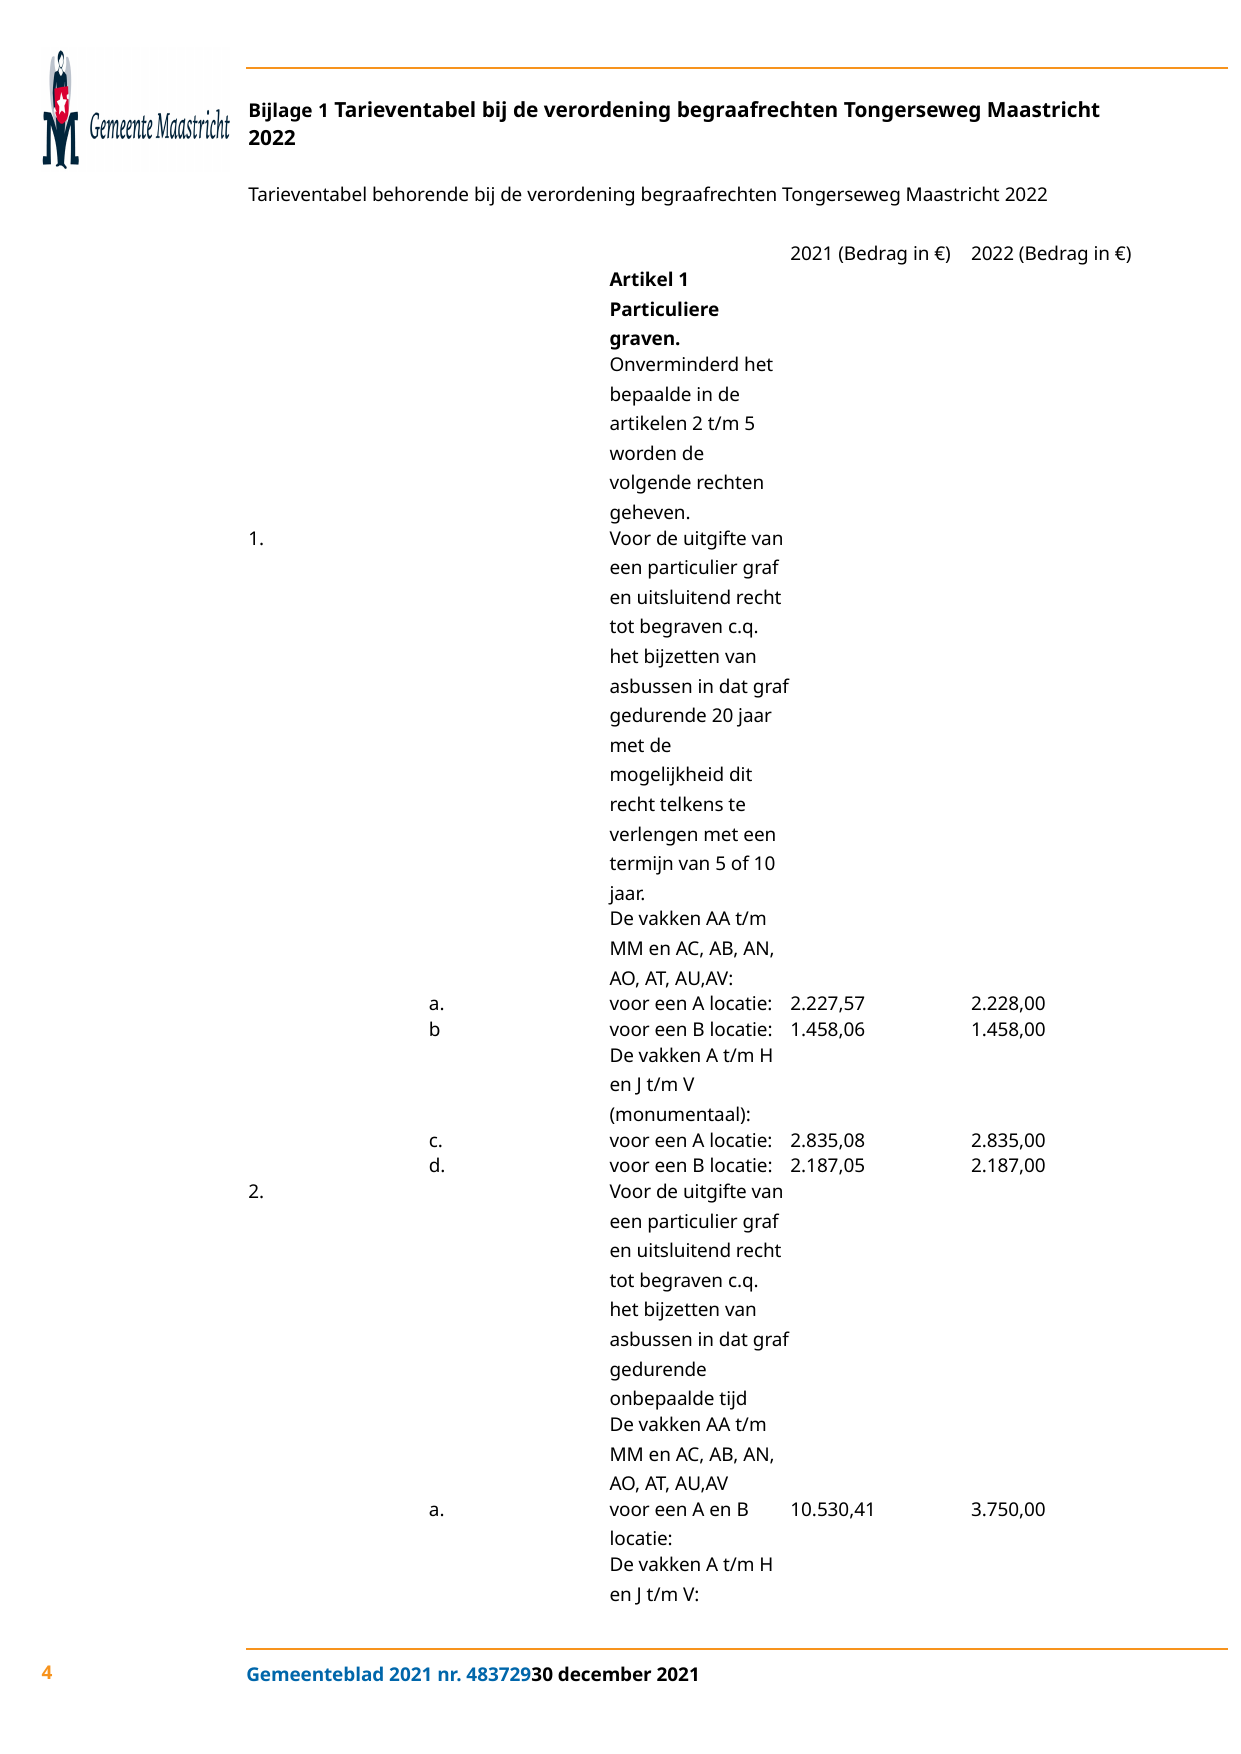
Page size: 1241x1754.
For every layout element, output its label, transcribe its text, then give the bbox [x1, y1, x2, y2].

table_cell 2.187,05 [790, 1153, 971, 1178]
table_cell a. [429, 1496, 609, 1551]
table_cell voor een A locatie: [609, 1127, 790, 1153]
table_cell 1.458,00 [971, 1016, 1152, 1042]
table_cell 2.228,00 [971, 991, 1152, 1016]
table_cell 10.530,41 [790, 1496, 971, 1551]
table_cell [971, 525, 1152, 906]
table_cell 3.750,00 [971, 1496, 1152, 1551]
table_cell [790, 266, 971, 351]
table_cell [790, 906, 971, 991]
table_cell Voor de uitgifte van een particulier graf en uitsluitend recht tot begraven c.q. het bijzetten van asbussen in dat graf gedurende onbepaalde tijd [609, 1178, 790, 1411]
table_cell De vakken AA t/m MM en AC, AB, AN, AO, AT, AU,AV [609, 1411, 790, 1496]
table_cell [971, 1178, 1152, 1411]
table_cell [248, 1153, 429, 1178]
table_cell [790, 1411, 971, 1496]
table_cell De vakken AA t/m MM en AC, AB, AN, AO, AT, AU,AV: [609, 906, 790, 991]
table_cell [790, 1551, 971, 1607]
table_cell voor een B locatie: [609, 1153, 790, 1178]
table_cell voor een B locatie: [609, 1016, 790, 1042]
table_cell 2.227,57 [790, 991, 971, 1016]
table_cell [971, 266, 1152, 351]
table_cell De vakken A t/m H en J t/m V: [609, 1551, 790, 1607]
table_cell [248, 1411, 429, 1496]
table_cell [790, 1042, 971, 1127]
text Bijlage 1 Tarieventabel bij de verordening begraafrechten Tongerseweg Maastricht 2022 [248, 95, 1152, 152]
table_cell [429, 1551, 609, 1607]
table_cell [248, 991, 429, 1016]
table_header 2022 (Bedrag in €) [971, 241, 1152, 266]
table_cell 1. [248, 525, 429, 906]
table_cell [429, 351, 609, 525]
table_cell 2. [248, 1178, 429, 1411]
picture [41, 47, 231, 172]
table_cell d. [429, 1153, 609, 1178]
table_cell 1.458,06 [790, 1016, 971, 1042]
table_cell 2.187,00 [971, 1153, 1152, 1178]
table_cell c. [429, 1127, 609, 1153]
table_header [429, 241, 609, 266]
table_cell 2.835,00 [971, 1127, 1152, 1153]
table_cell De vakken A t/m H en J t/m V (monumentaal): [609, 1042, 790, 1127]
table_cell [248, 266, 429, 351]
table_cell [248, 1551, 429, 1607]
table_cell Artikel 1 Particuliere graven. [609, 266, 790, 351]
table_header 2021 (Bedrag in €) [790, 241, 971, 266]
table_cell [248, 1496, 429, 1551]
table_cell [790, 1178, 971, 1411]
table_cell [248, 1042, 429, 1127]
table_cell [248, 906, 429, 991]
table_cell [971, 1411, 1152, 1496]
table_cell [790, 351, 971, 525]
table_cell [248, 351, 429, 525]
table_cell [790, 525, 971, 906]
table_cell 2.835,08 [790, 1127, 971, 1153]
table_header [248, 241, 429, 266]
table_cell [971, 1551, 1152, 1607]
table_cell [248, 1016, 429, 1042]
table_cell [429, 906, 609, 991]
table_cell [429, 1042, 609, 1127]
table_cell [429, 525, 609, 906]
table_cell voor een A locatie: [609, 991, 790, 1016]
table_cell [971, 351, 1152, 525]
table_cell Voor de uitgifte van een particulier graf en uitsluitend recht tot begraven c.q. het bijzetten van asbussen in dat graf gedurende 20 jaar met de mogelijkheid dit recht telkens te verlengen met een termijn van 5 of 10 jaar. [609, 525, 790, 906]
table_cell [971, 1042, 1152, 1127]
table_cell [429, 1411, 609, 1496]
table_cell [429, 1178, 609, 1411]
text Tarieventabel behorende bij de verordening begraafrechten Tongerseweg Maastricht 2022 [248, 181, 1152, 207]
table_cell Onverminderd het bepaalde in de artikelen 2 t/m 5 worden de volgende rechten geheven. [609, 351, 790, 525]
table_cell [429, 266, 609, 351]
table_cell b [429, 1016, 609, 1042]
table_header [609, 241, 790, 266]
table_cell [248, 1127, 429, 1153]
table_cell a. [429, 991, 609, 1016]
table_cell voor een A en B locatie: [609, 1496, 790, 1551]
table_cell [971, 906, 1152, 991]
